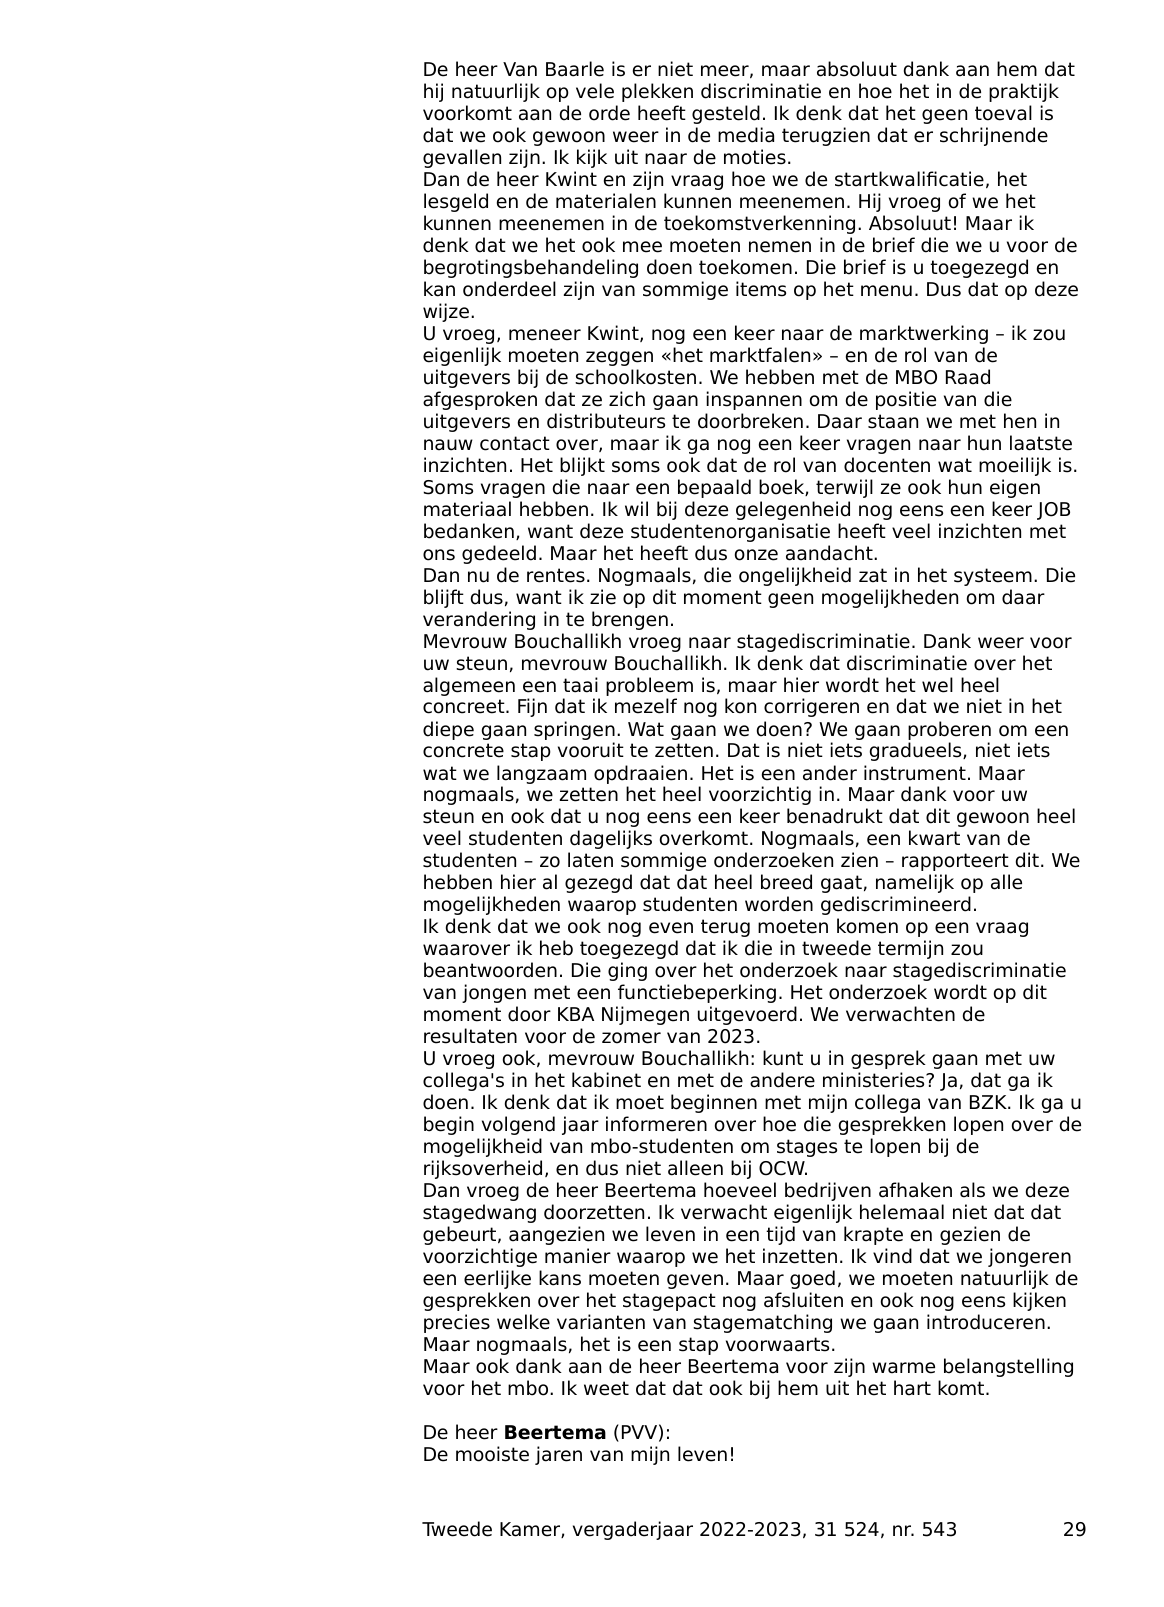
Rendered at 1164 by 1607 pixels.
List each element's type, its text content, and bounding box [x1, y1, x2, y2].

text De mooiste jaren van mijn leven! [422, 1444, 1087, 1466]
text Mevrouw Bouchallikh vroeg naar stagediscriminatie. Dank weer voor uw steun, mevrouw Bouchallikh. Ik denk dat discriminatie over het algemeen een taai probleem is, maar hier wordt het wel heel concreet. Fijn dat ik mezelf nog kon corrigeren en dat we niet in het diepe gaan springen. Wat gaan we doen? We gaan proberen om een concrete stap vooruit te zetten. Dat is niet iets gradueels, niet iets wat we langzaam opdraaien. Het is een ander instrument. Maar nogmaals, we zetten het heel voorzichtig in. Maar dank voor uw steun en ook dat u nog eens een keer benadrukt dat dit gewoon heel veel studenten dagelijks overkomt. Nogmaals, een kwart van de studenten – zo laten sommige onderzoeken zien – rapporteert dit. We hebben hier al gezegd dat dat heel breed gaat, namelijk op alle mogelijkheden waarop studenten worden gediscrimineerd. [422, 631, 1087, 916]
text Dan de heer Kwint en zijn vraag hoe we de startkwalificatie, het lesgeld en de materialen kunnen meenemen. Hij vroeg of we het kunnen meenemen in de toekomstverkenning. Absoluut! Maar ik denk dat we het ook mee moeten nemen in de brief die we u voor de begrotingsbehandeling doen toekomen. Die brief is u toegezegd en kan onderdeel zijn van sommige items op het menu. Dus dat op deze wijze. [422, 169, 1087, 323]
text Ik denk dat we ook nog even terug moeten komen op een vraag waarover ik heb toegezegd dat ik die in tweede termijn zou beantwoorden. Die ging over het onderzoek naar stagediscriminatie van jongen met een functiebeperking. Het onderzoek wordt op dit moment door KBA Nijmegen uitgevoerd. We verwachten de resultaten voor de zomer van 2023. [422, 916, 1087, 1048]
text U vroeg, meneer Kwint, nog een keer naar de marktwerking – ik zou eigenlijk moeten zeggen «het marktfalen» – en de rol van de uitgevers bij de schoolkosten. We hebben met de MBO Raad afgesproken dat ze zich gaan inspannen om de positie van die uitgevers en distributeurs te doorbreken. Daar staan we met hen in nauw contact over, maar ik ga nog een keer vragen naar hun laatste inzichten. Het blijkt soms ook dat de rol van docenten wat moeilijk is. Soms vragen die naar een bepaald boek, terwijl ze ook hun eigen materiaal hebben. Ik wil bij deze gelegenheid nog eens een keer JOB bedanken, want deze studentenorganisatie heeft veel inzichten met ons gedeeld. Maar het heeft dus onze aandacht. [422, 323, 1087, 564]
text De heer Beertema (PVV): [422, 1422, 1087, 1444]
text Dan nu de rentes. Nogmaals, die ongelijkheid zat in het systeem. Die blijft dus, want ik zie op dit moment geen mogelijkheden om daar verandering in te brengen. [422, 564, 1087, 631]
text U vroeg ook, mevrouw Bouchallikh: kunt u in gesprek gaan met uw collega's in het kabinet en met de andere ministeries? Ja, dat ga ik doen. Ik denk dat ik moet beginnen met mijn collega van BZK. Ik ga u begin volgend jaar informeren over hoe die gesprekken lopen over de mogelijkheid van mbo-studenten om stages te lopen bij de rijksoverheid, en dus niet alleen bij OCW. [422, 1048, 1087, 1180]
text De heer Van Baarle is er niet meer, maar absoluut dank aan hem dat hij natuurlijk op vele plekken discriminatie en hoe het in de praktijk voorkomt aan de orde heeft gesteld. Ik denk dat het geen toeval is dat we ook gewoon weer in de media terugzien dat er schrijnende gevallen zijn. Ik kijk uit naar de moties. [422, 59, 1087, 169]
text Dan vroeg de heer Beertema hoeveel bedrijven afhaken als we deze stagedwang doorzetten. Ik verwacht eigenlijk helemaal niet dat dat gebeurt, aangezien we leven in een tijd van krapte en gezien de voorzichtige manier waarop we het inzetten. Ik vind dat we jongeren een eerlijke kans moeten geven. Maar goed, we moeten natuurlijk de gesprekken over het stagepact nog afsluiten en ook nog eens kijken precies welke varianten van stagematching we gaan introduceren. Maar nogmaals, het is een stap voorwaarts. [422, 1180, 1087, 1356]
text Maar ook dank aan de heer Beertema voor zijn warme belangstelling voor het mbo. Ik weet dat dat ook bij hem uit het hart komt. [422, 1356, 1087, 1400]
